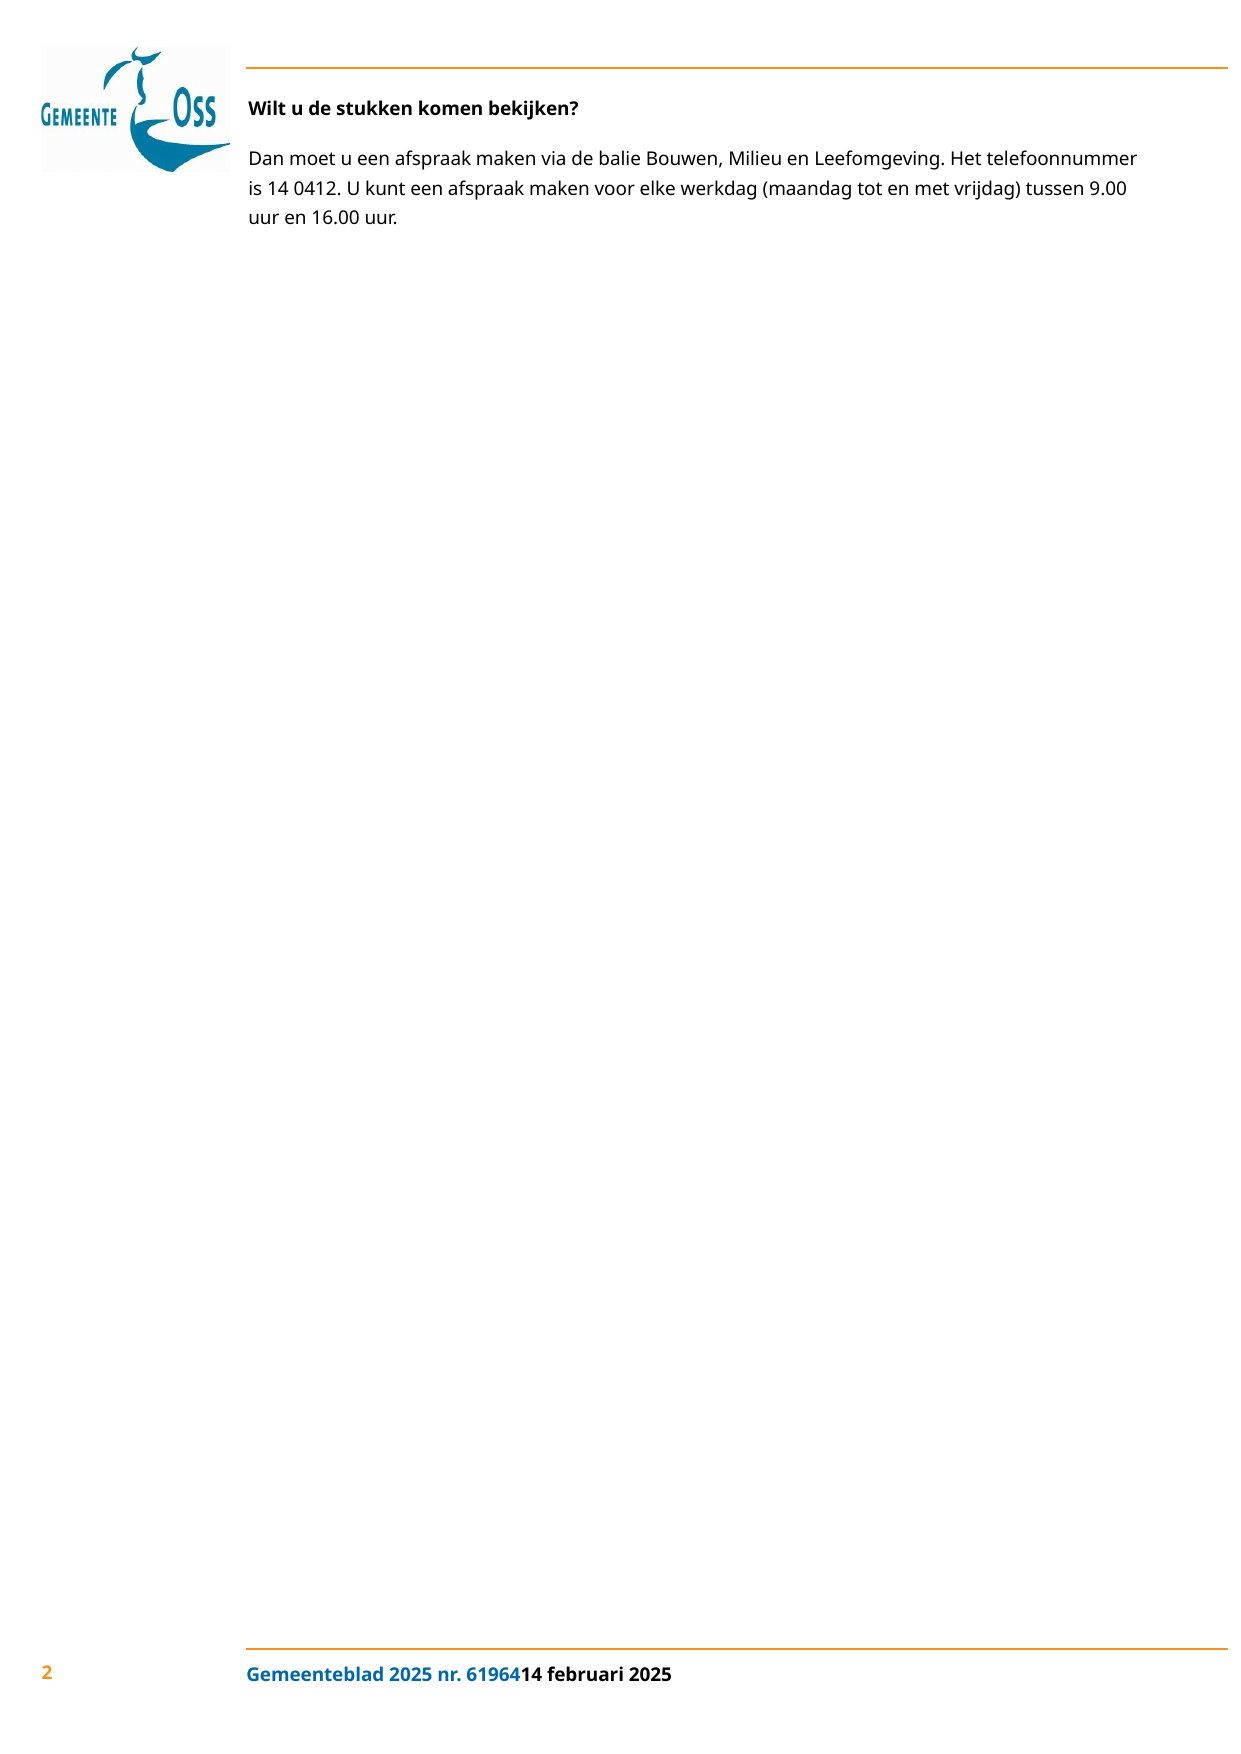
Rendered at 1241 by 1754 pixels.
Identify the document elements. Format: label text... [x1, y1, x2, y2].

picture [41, 47, 231, 172]
text Wilt u de stukken komen bekijken? [248, 95, 1152, 121]
text Dan moet u een afspraak maken via de balie Bouwen, Milieu en Leefomgeving. Het telefoonnummer is 14 0412. U kunt een afspraak maken voor elke werkdag (maandag tot en met vrijdag) tussen 9.00 uur en 16.00 uur. [248, 145, 1152, 230]
